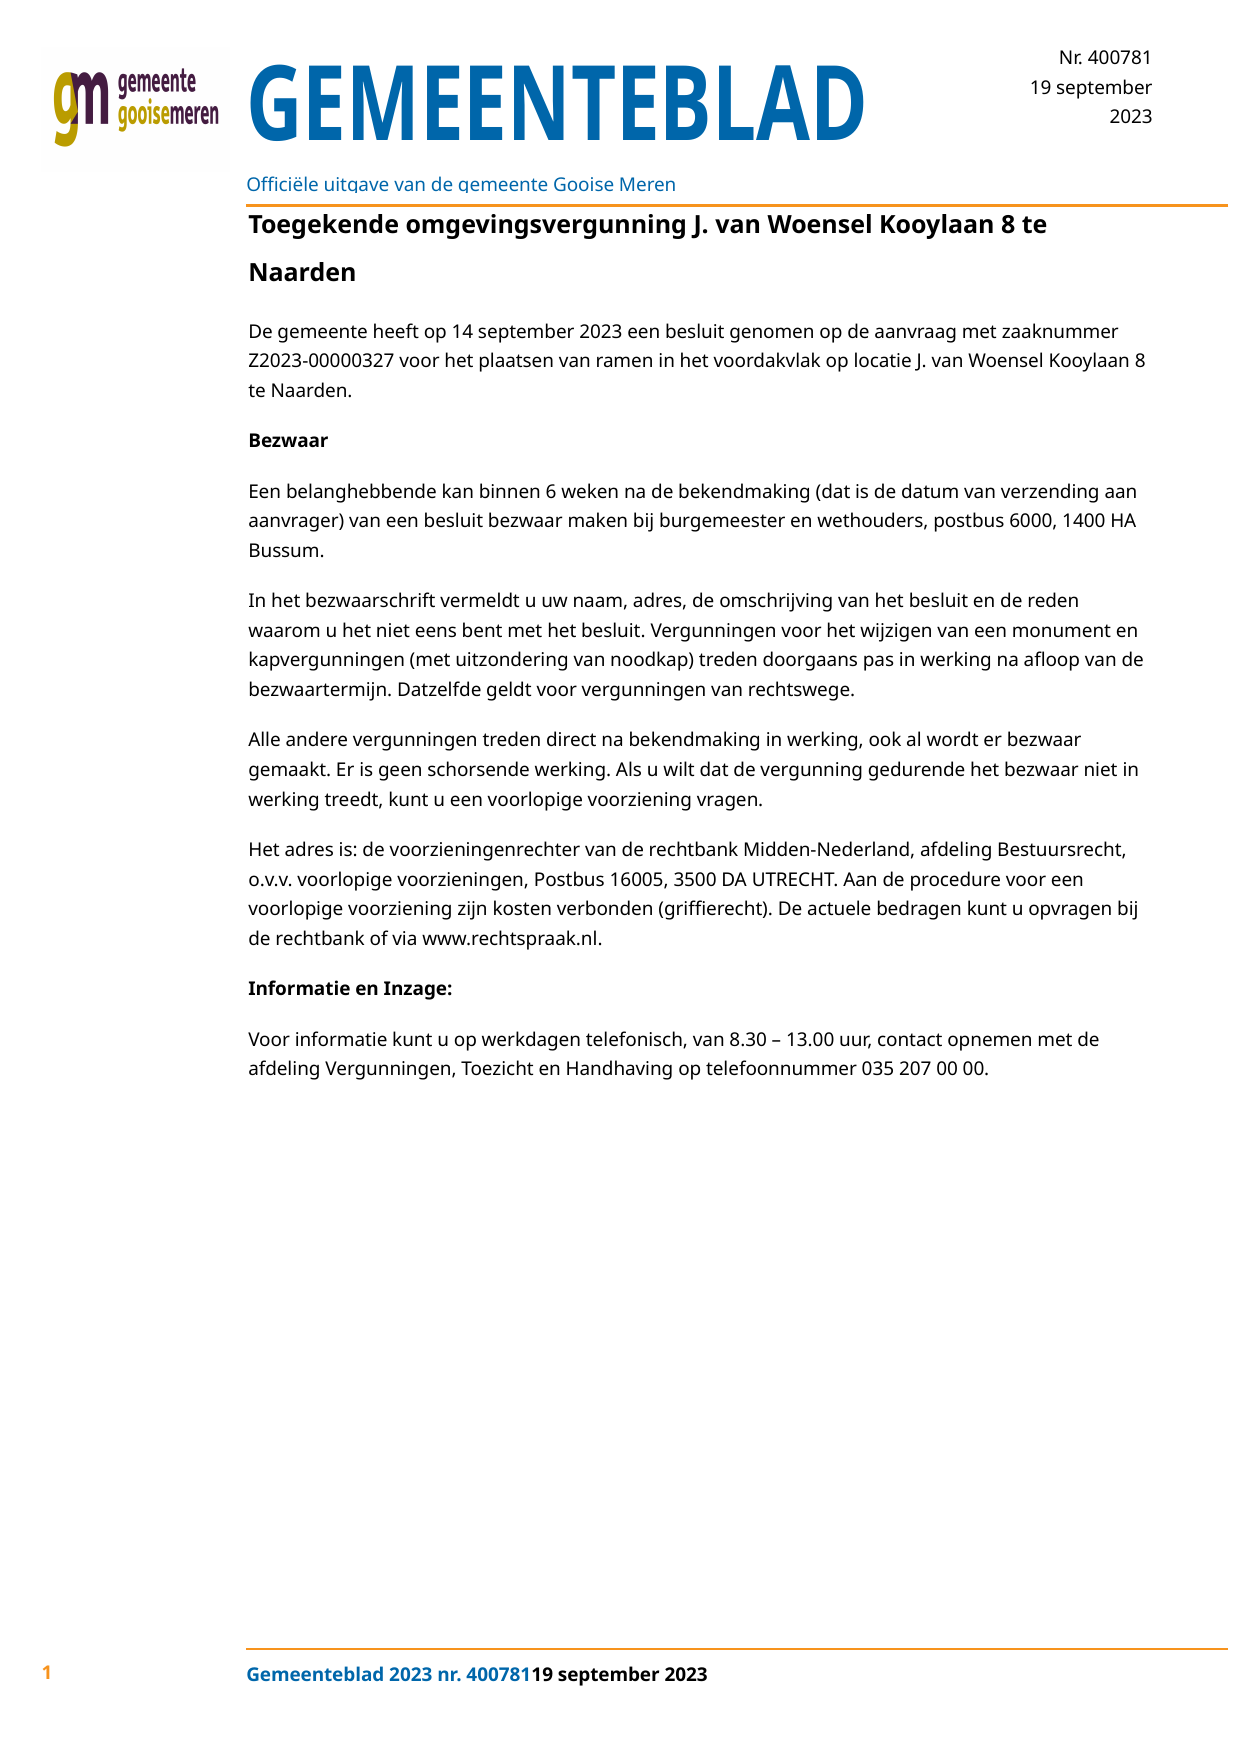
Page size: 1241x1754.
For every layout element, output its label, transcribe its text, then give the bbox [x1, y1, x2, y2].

text Toegekende omgevingsvergunning J. van Woensel Kooylaan 8 te Naarden [248, 207, 1152, 288]
text In het bezwaarschrift vermeldt u uw naam, adres, de omschrijving van het besluit en de reden waarom u het niet eens bent met het besluit. Vergunningen voor het wijzigen van een monument en kapvergunningen (met uitzondering van noodkap) treden doorgaans pas in werking na afloop van de bezwaartermijn. Datzelfde geldt voor vergunningen van rechtswege. [248, 587, 1152, 702]
text Bezwaar [248, 427, 1152, 453]
text Een belanghebbende kan binnen 6 weken na de bekendmaking (dat is de datum van verzending aan aanvrager) van een besluit bezwaar maken bij burgemeester en wethouders, postbus 6000, 1400 HA Bussum. [248, 478, 1152, 563]
text Informatie en Inzage: [248, 975, 1152, 1001]
text Voor informatie kunt u op werkdagen telefonisch, van 8.30 – 13.00 uur, contact opnemen met de afdeling Vergunningen, Toezicht en Handhaving op telefoonnummer 035 207 00 00. [248, 1026, 1152, 1081]
text Het adres is: de voorzieningenrechter van de rechtbank Midden-Nederland, afdeling Bestuursrecht, o.v.v. voorlopige voorzieningen, Postbus 16005, 3500 DA UTRECHT. Aan de procedure voor een voorlopige voorziening zijn kosten verbonden (griffierecht). De actuele bedragen kunt u opvragen bij de rechtbank of via www.rechtspraak.nl. [248, 836, 1152, 951]
text Alle andere vergunningen treden direct na bekendmaking in werking, ook al wordt er bezwaar gemaakt. Er is geen schorsende werking. Als u wilt dat de vergunning gedurende het bezwaar niet in werking treedt, kunt u een voorlopige voorziening vragen. [248, 727, 1152, 812]
text De gemeente heeft op 14 september 2023 een besluit genomen op de aanvraag met zaaknummer Z2023-00000327 voor het plaatsen van ramen in het voordakvlak op locatie J. van Woensel Kooylaan 8 te Naarden. [248, 318, 1152, 403]
picture [41, 47, 231, 172]
